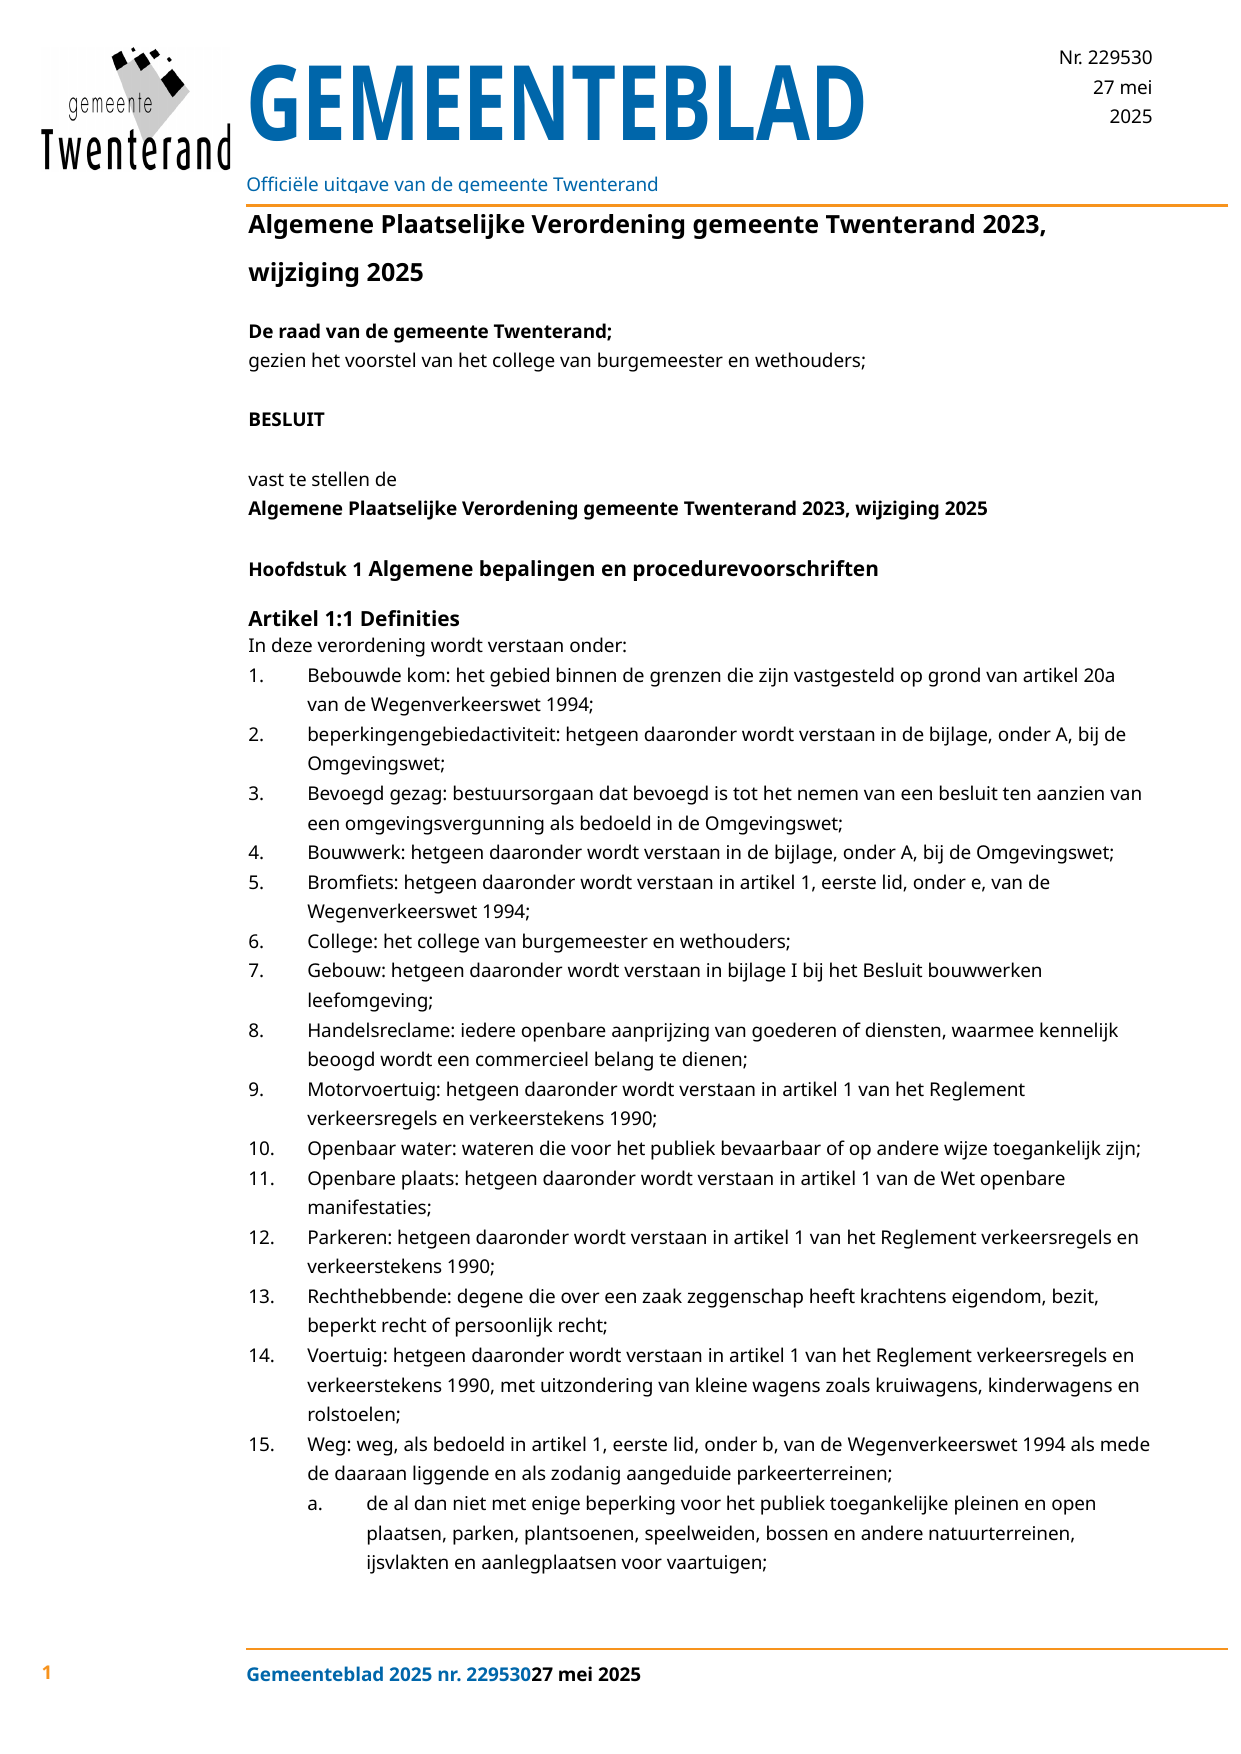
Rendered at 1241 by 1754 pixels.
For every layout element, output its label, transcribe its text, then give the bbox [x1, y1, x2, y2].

list Voertuig: hetgeen daaronder wordt verstaan in artikel 1 van het Reglement verkeersregels en verkeerstekens 1990, met uitzondering van kleine wagens zoals kruiwagens, kinderwagens en rolstoelen; [248, 1342, 1152, 1427]
list Openbare plaats: hetgeen daaronder wordt verstaan in artikel 1 van de Wet openbare manifestaties; [248, 1165, 1152, 1220]
list de al dan niet met enige beperking voor het publiek toegankelijke pleinen en open plaatsen, parken, plantsoenen, speelweiden, bossen en andere natuurterreinen, ijsvlakten en aanlegplaatsen voor vaartuigen; [307, 1490, 1152, 1575]
list Parkeren: hetgeen daaronder wordt verstaan in artikel 1 van het Reglement verkeersregels en verkeerstekens 1990; [248, 1224, 1152, 1279]
list Bebouwde kom: het gebied binnen de grenzen die zijn vastgesteld op grond van artikel 20a van de Wegenverkeerswet 1994; [248, 662, 1152, 717]
list Bevoegd gezag: bestuursorgaan dat bevoegd is tot het nemen van een besluit ten aanzien van een omgevingsvergunning als bedoeld in de Omgevingswet; [248, 780, 1152, 836]
text Artikel 1:1 Definities [248, 604, 1152, 632]
list Bouwwerk: hetgeen daaronder wordt verstaan in de bijlage, onder A, bij de Omgevingswet; [248, 839, 1152, 865]
list beperkingengebiedactiviteit: hetgeen daaronder wordt verstaan in de bijlage, onder A, bij de Omgevingswet; [248, 721, 1152, 776]
list College: het college van burgemeester en wethouders; [248, 928, 1152, 954]
text Algemene Plaatselijke Verordening gemeente Twenterand 2023, wijziging 2025 [248, 495, 1152, 521]
text vast te stellen de [248, 466, 1152, 492]
text Hoofdstuk 1 Algemene bepalingen en procedurevoorschriften [248, 554, 1152, 583]
text gezien het voorstel van het college van burgemeester en wethouders; [248, 347, 1152, 373]
text Algemene Plaatselijke Verordening gemeente Twenterand 2023, wijziging 2025 [248, 207, 1152, 288]
text De raad van de gemeente Twenterand; [248, 318, 1152, 344]
list Rechthebbende: degene die over een zaak zeggenschap heeft krachtens eigendom, bezit, beperkt recht of persoonlijk recht; [248, 1283, 1152, 1338]
list Openbaar water: wateren die voor het publiek bevaarbaar of op andere wijze toegankelijk zijn; [248, 1135, 1152, 1161]
text BESLUIT [248, 407, 1152, 432]
list Handelsreclame: iedere openbare aanprijzing van goederen of diensten, waarmee kennelijk beoogd wordt een commercieel belang te dienen; [248, 1017, 1152, 1072]
list Gebouw: hetgeen daaronder wordt verstaan in bijlage I bij het Besluit bouwwerken leefomgeving; [248, 958, 1152, 1013]
list Bromfiets: hetgeen daaronder wordt verstaan in artikel 1, eerste lid, onder e, van de Wegenverkeerswet 1994; [248, 869, 1152, 924]
list Motorvoertuig: hetgeen daaronder wordt verstaan in artikel 1 van het Reglement verkeersregels en verkeerstekens 1990; [248, 1076, 1152, 1131]
text In deze verordening wordt verstaan onder: [248, 632, 1152, 658]
picture [41, 47, 231, 172]
list Weg: weg, als bedoeld in artikel 1, eerste lid, onder b, van de Wegenverkeerswet 1994 als mede de daaraan liggende en als zodanig aangeduide parkeerterreinen; [248, 1431, 1152, 1486]
